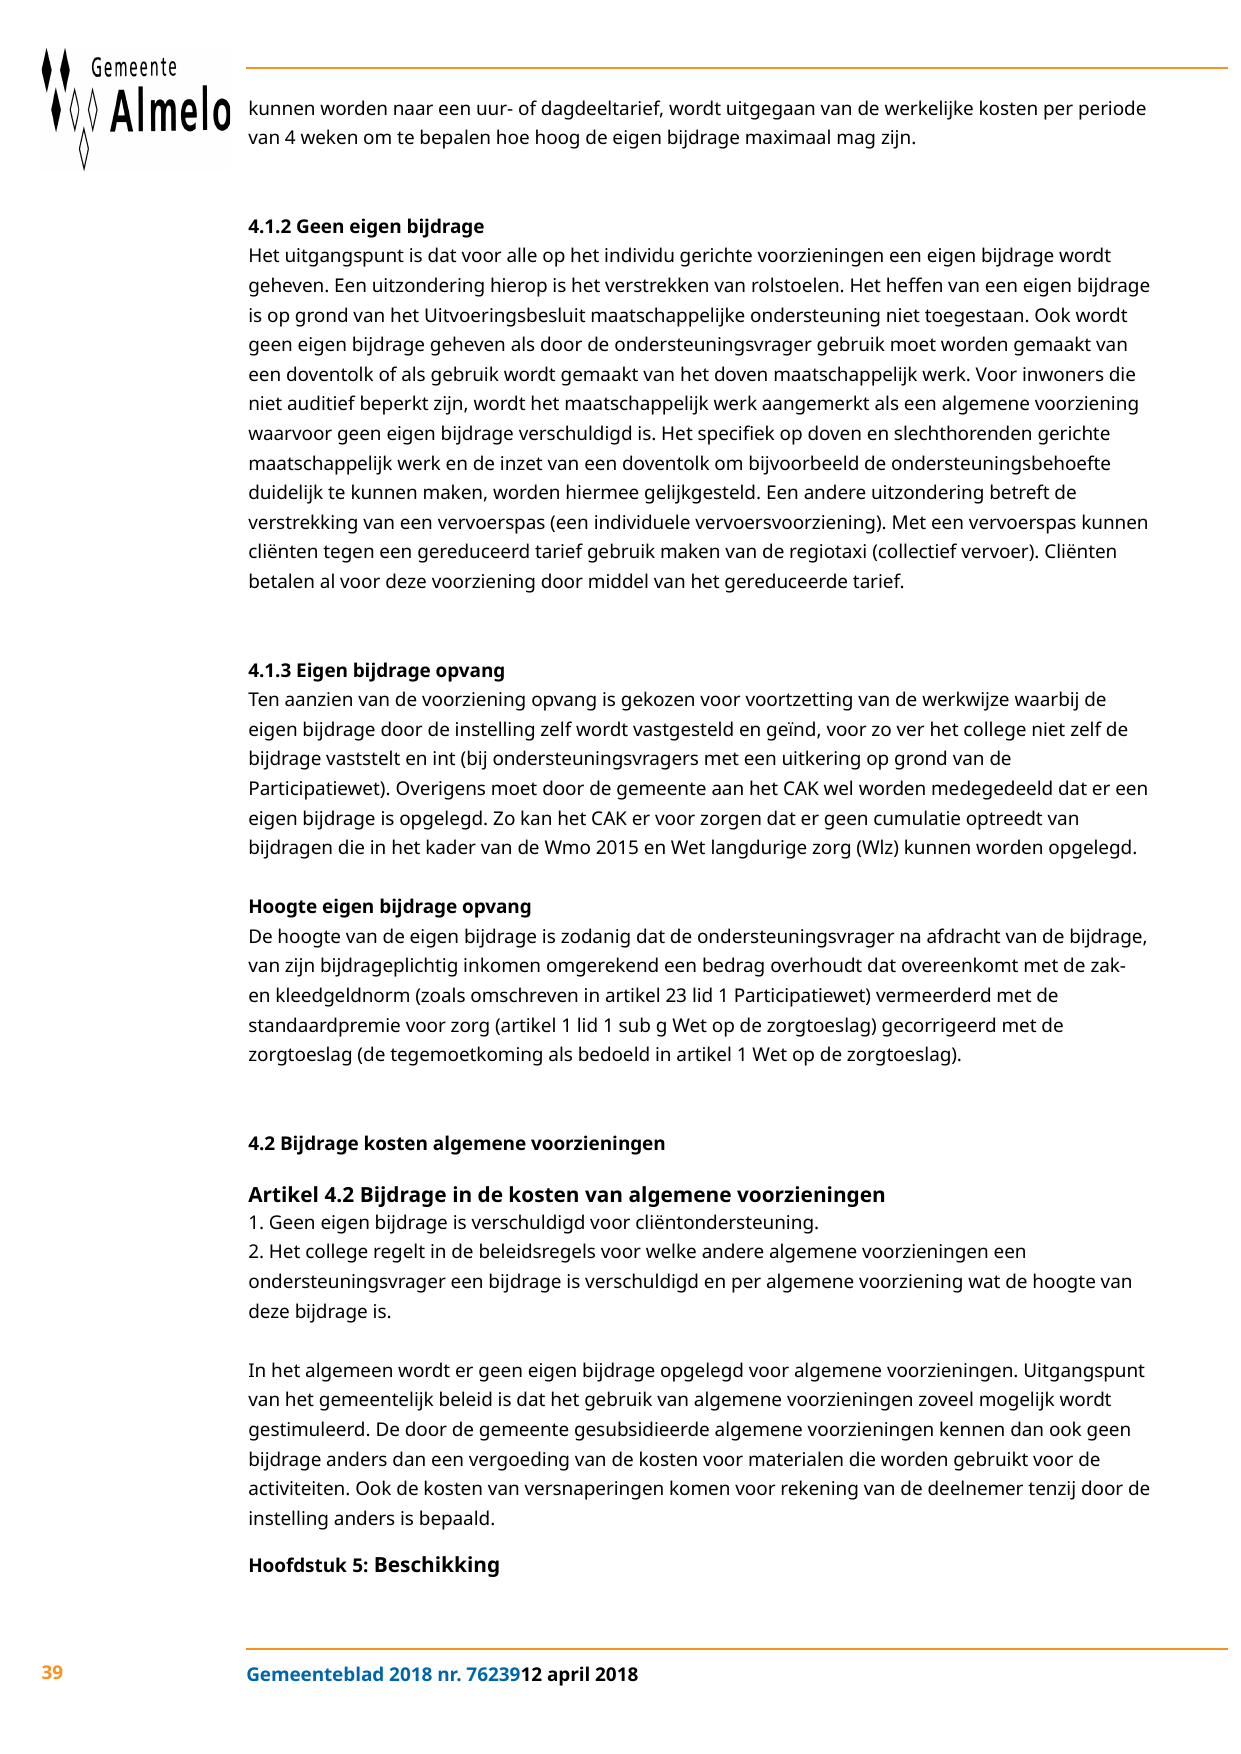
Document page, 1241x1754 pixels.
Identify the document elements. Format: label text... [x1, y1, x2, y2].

text In het algemeen wordt er geen eigen bijdrage opgelegd voor algemene voorzieningen. Uitgangspunt van het gemeentelijk beleid is dat het gebruik van algemene voorzieningen zoveel mogelijk wordt gestimuleerd. De door de gemeente gesubsidieerde algemene voorzieningen kennen dan ook geen bijdrage anders dan een vergoeding van de kosten voor materialen die worden gebruikt voor de activiteiten. Ook de kosten van versnaperingen komen voor rekening van de deelnemer tenzij door de instelling anders is bepaald. [248, 1357, 1152, 1531]
text De hoogte van de eigen bijdrage is zodanig dat de ondersteuningsvrager na afdracht van de bijdrage, van zijn bijdrageplichtig inkomen omgerekend een bedrag overhoudt dat overeenkomt met de zak- en kleedgeldnorm (zoals omschreven in artikel 23 lid 1 Participatiewet) vermeerderd met de standaardpremie voor zorg (artikel 1 lid 1 sub g Wet op de zorgtoeslag) gecorrigeerd met de zorgtoeslag (de tegemoetkoming als bedoeld in artikel 1 Wet op de zorgtoeslag). [248, 923, 1152, 1067]
text 4.2 Bijdrage kosten algemene voorzieningen [248, 1130, 1152, 1156]
text kunnen worden naar een uur- of dagdeeltarief, wordt uitgegaan van de werkelijke kosten per periode van 4 weken om te bepalen hoe hoog de eigen bijdrage maximaal mag zijn. [248, 95, 1152, 150]
text 4.1.3 Eigen bijdrage opvang [248, 657, 1152, 683]
text Artikel 4.2 Bijdrage in de kosten van algemene voorzieningen [248, 1181, 1152, 1209]
text 4.1.2 Geen eigen bijdrage [248, 213, 1152, 239]
text 2. Het college regelt in de beleidsregels voor welke andere algemene voorzieningen een ondersteuningsvrager een bijdrage is verschuldigd en per algemene voorziening wat de hoogte van deze bijdrage is. [248, 1239, 1152, 1323]
text Hoofdstuk 5: Beschikking [248, 1551, 1152, 1579]
text 1. Geen eigen bijdrage is verschuldigd voor cliëntondersteuning. [248, 1209, 1152, 1235]
text Het uitgangspunt is dat voor alle op het individu gerichte voorzieningen een eigen bijdrage wordt geheven. Een uitzondering hierop is het verstrekken van rolstoelen. Het heffen van een eigen bijdrage is op grond van het Uitvoeringsbesluit maatschappelijke ondersteuning niet toegestaan. Ook wordt geen eigen bijdrage geheven als door de ondersteuningsvrager gebruik moet worden gemaakt van een doventolk of als gebruik wordt gemaakt van het doven maatschappelijk werk. Voor inwoners die niet auditief beperkt zijn, wordt het maatschappelijk werk aangemerkt als een algemene voorziening waarvoor geen eigen bijdrage verschuldigd is. Het specifiek op doven en slechthorenden gerichte maatschappelijk werk en de inzet van een doventolk om bijvoorbeeld de ondersteuningsbehoefte duidelijk te kunnen maken, worden hiermee gelijkgesteld. Een andere uitzondering betreft de verstrekking van een vervoerspas (een individuele vervoersvoorziening). Met een vervoerspas kunnen cliënten tegen een gereduceerd tarief gebruik maken van de regiotaxi (collectief vervoer). Cliënten betalen al voor deze voorziening door middel van het gereduceerde tarief. [248, 243, 1152, 594]
text Hoogte eigen bijdrage opvang [248, 893, 1152, 919]
text Ten aanzien van de voorziening opvang is gekozen voor voortzetting van de werkwijze waarbij de eigen bijdrage door de instelling zelf wordt vastgesteld en geïnd, voor zo ver het college niet zelf de bijdrage vaststelt en int (bij ondersteuningsvragers met een uitkering op grond van de Participatiewet). Overigens moet door de gemeente aan het CAK wel worden medegedeeld dat er een eigen bijdrage is opgelegd. Zo kan het CAK er voor zorgen dat er geen cumulatie optreedt van bijdragen die in het kader van de Wmo 2015 en Wet langdurige zorg (Wlz) kunnen worden opgelegd. [248, 686, 1152, 860]
picture [41, 47, 231, 172]
